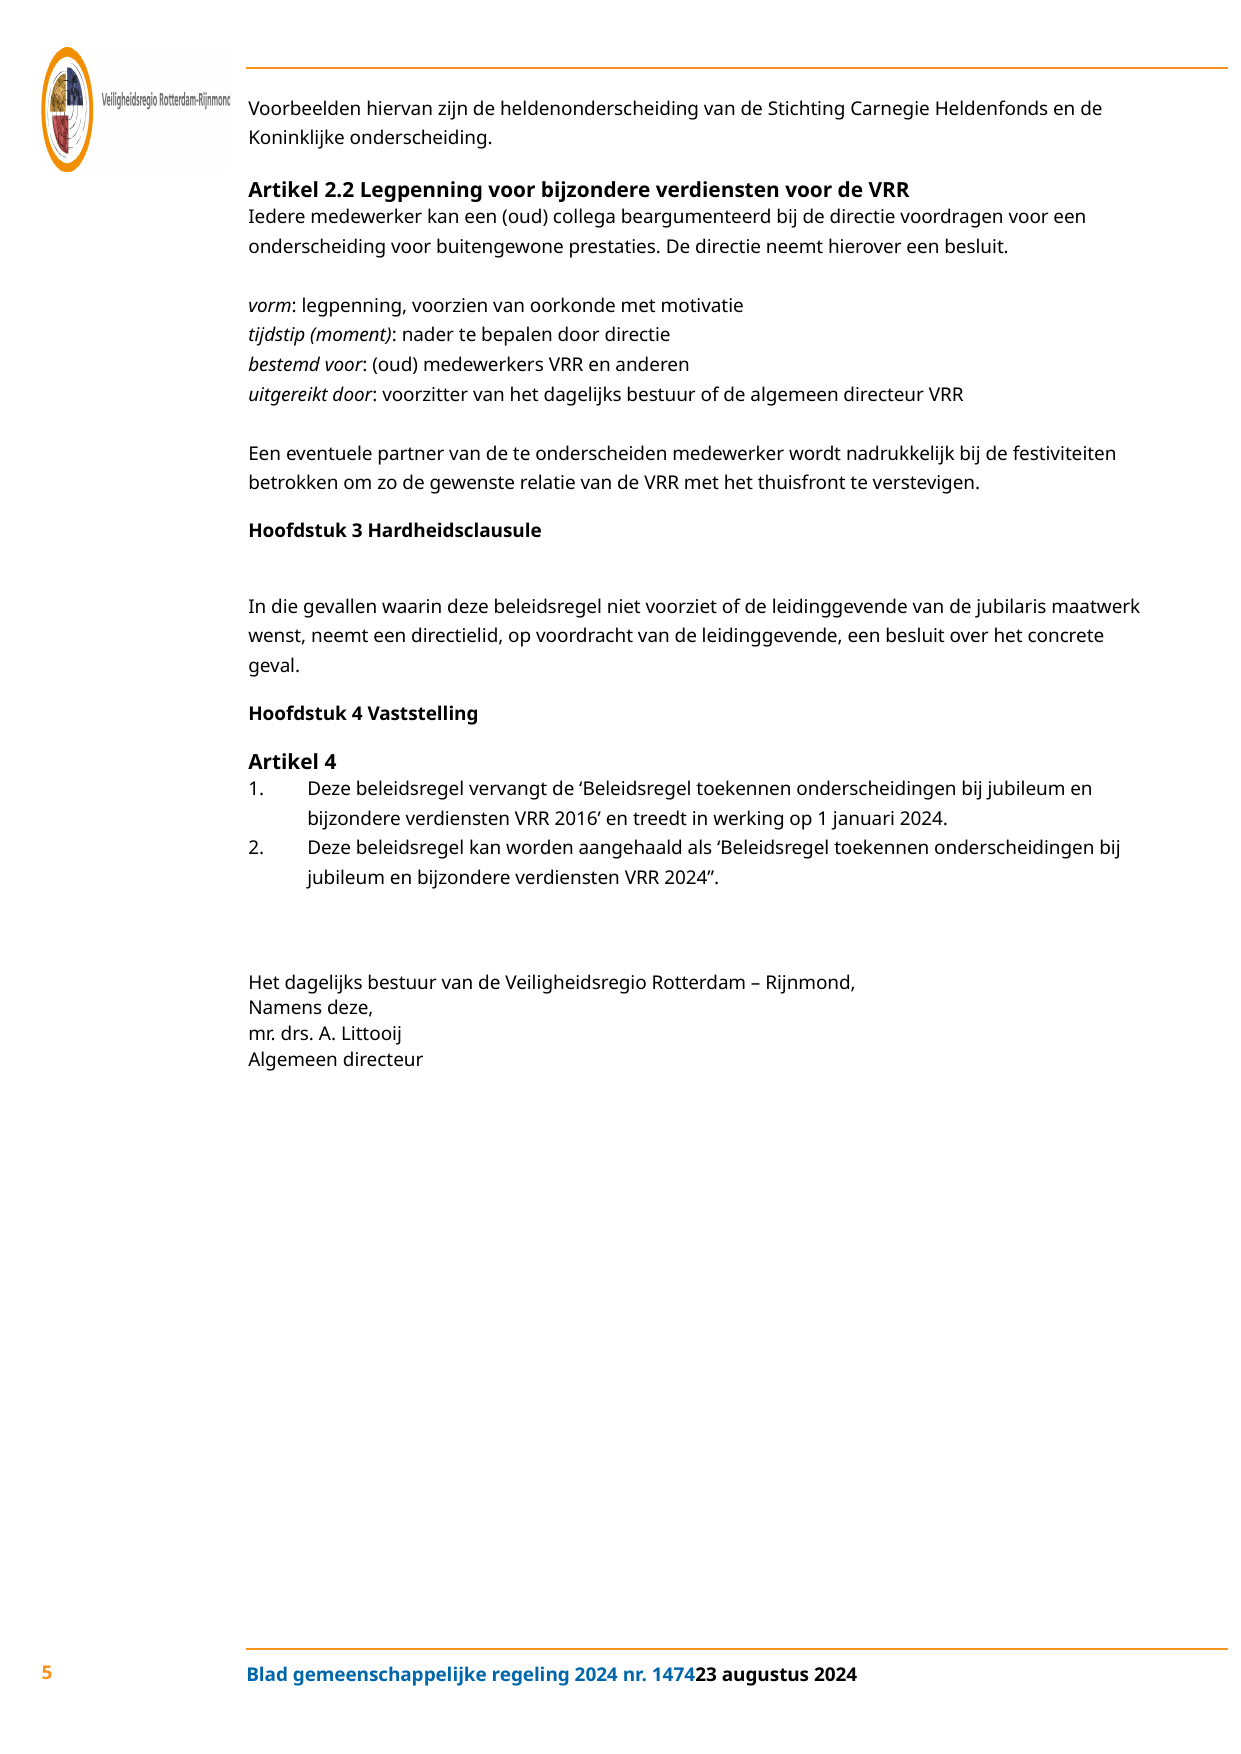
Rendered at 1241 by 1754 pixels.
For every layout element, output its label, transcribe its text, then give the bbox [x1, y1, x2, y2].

text Iedere medewerker kan een (oud) collega beargumenteerd bij de directie voordragen voor een onderscheiding voor buitengewone prestaties. De directie neemt hierover een besluit. [248, 203, 1152, 258]
text bestemd voor: (oud) medewerkers VRR en anderen [248, 351, 1152, 377]
text tijdstip (moment): nader te bepalen door directie [248, 322, 1152, 347]
text In die gevallen waarin deze beleidsregel niet voorziet of de leidinggevende van de jubilaris maatwerk wenst, neemt een directielid, op voordracht van de leidinggevende, een besluit over het concrete geval. [248, 593, 1152, 678]
list Deze beleidsregel vervangt de ‘Beleidsregel toekennen onderscheidingen bij jubileum en bijzondere verdiensten VRR 2016’ en treedt in werking op 1 januari 2024. [248, 775, 1152, 831]
text Een eventuele partner van de te onderscheiden medewerker wordt nadrukkelijk bij de festiviteiten betrokken om zo de gewenste relatie van de VRR met het thuisfront te verstevigen. [248, 440, 1152, 495]
text Voorbeelden hiervan zijn de heldenonderscheiding van de Stichting Carnegie Heldenfonds en de Koninklijke onderscheiding. [248, 95, 1152, 150]
text Het dagelijks bestuur van de Veiligheidsregio Rotterdam – Rijnmond, [248, 969, 1152, 994]
text Namens deze, [248, 994, 1152, 1020]
text Artikel 2.2 Legpenning voor bijzondere verdiensten voor de VRR [248, 175, 1152, 203]
text Artikel 4 [248, 747, 1152, 775]
text mr. drs. A. Littooij [248, 1020, 1152, 1046]
text Hoofdstuk 4 Vaststelling [248, 698, 1152, 726]
text Algemeen directeur [248, 1046, 1152, 1072]
text vorm: legpenning, voorzien van oorkonde met motivatie [248, 292, 1152, 318]
list Deze beleidsregel kan worden aangehaald als ‘Beleidsregel toekennen onderscheidingen bij jubileum en bijzondere verdiensten VRR 2024”. [248, 834, 1152, 890]
text uitgereikt door: voorzitter van het dagelijks bestuur of de algemeen directeur VRR [248, 381, 1152, 406]
text Hoofdstuk 3 Hardheidsclausule [248, 515, 1152, 543]
picture [41, 47, 231, 172]
